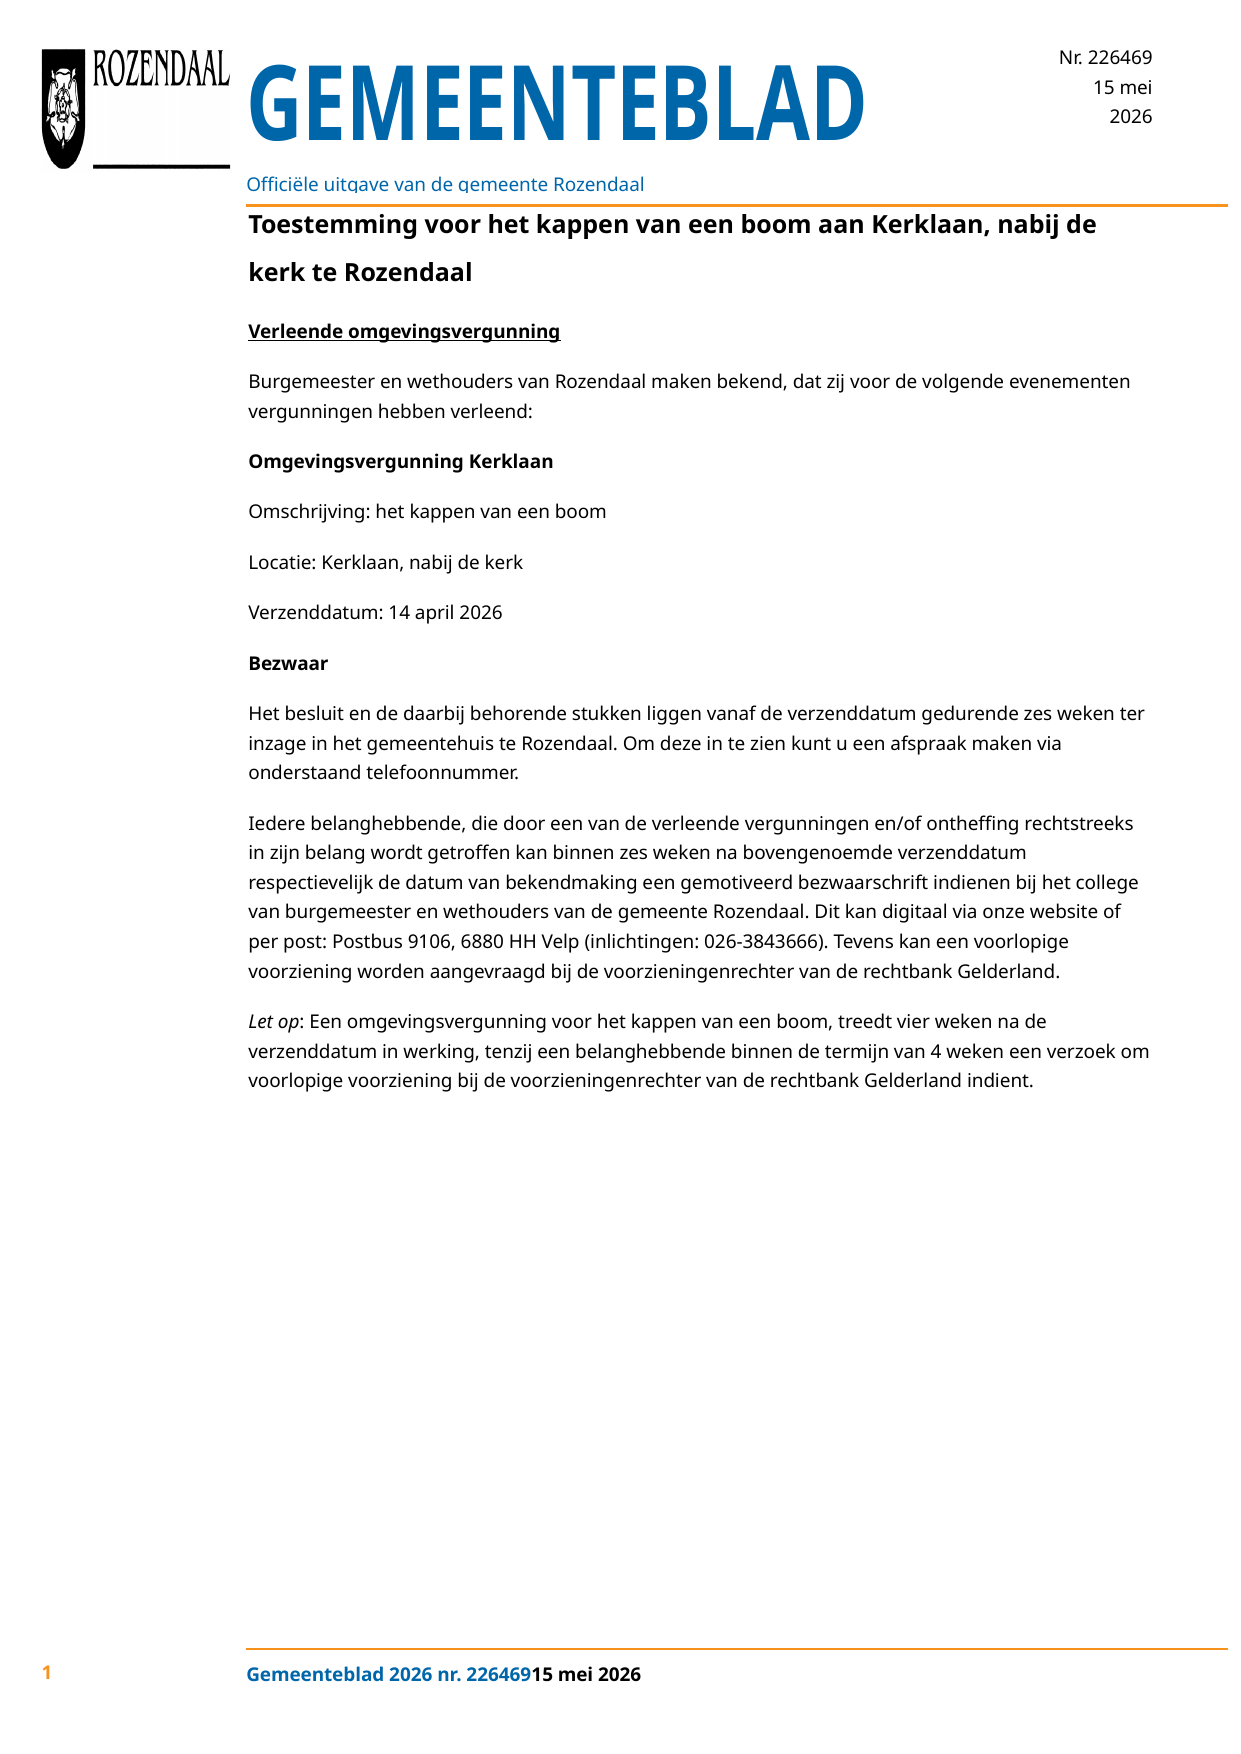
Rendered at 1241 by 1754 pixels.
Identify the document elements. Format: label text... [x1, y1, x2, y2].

text Iedere belanghebbende, die door een van de verleende vergunningen en/of ontheffing rechtstreeks in zijn belang wordt getroffen kan binnen zes weken na bovengenoemde verzenddatum respectievelijk de datum van bekendmaking een gemotiveerd bezwaarschrift indienen bij het college van burgemeester en wethouders van de gemeente Rozendaal. Dit kan digitaal via onze website of per post: Postbus 9106, 6880 HH Velp (inlichtingen: 026-3843666). Tevens kan een voorlopige voorziening worden aangevraagd bij de voorzieningenrechter van de rechtbank Gelderland. [248, 810, 1152, 984]
picture [41, 47, 231, 172]
text Locatie: Kerklaan, nabij de kerk [248, 549, 1152, 575]
text Bezwaar [248, 650, 1152, 676]
text Omgevingsvergunning Kerklaan [248, 448, 1152, 474]
text Het besluit en de daarbij behorende stukken liggen vanaf de verzenddatum gedurende zes weken ter inzage in het gemeentehuis te Rozendaal. Om deze in te zien kunt u een afspraak maken via onderstaand telefoonnummer. [248, 700, 1152, 785]
text Burgemeester en wethouders van Rozendaal maken bekend, dat zij voor de volgende evenementen vergunningen hebben verleend: [248, 368, 1152, 424]
text Verleende omgevingsvergunning [248, 318, 1152, 344]
text Verzenddatum: 14 april 2026 [248, 599, 1152, 625]
text Omschrijving: het kappen van een boom [248, 499, 1152, 524]
text Toestemming voor het kappen van een boom aan Kerklaan, nabij de kerk te Rozendaal [248, 207, 1152, 288]
text Let op: Een omgevingsvergunning voor het kappen van een boom, treedt vier weken na de verzenddatum in werking, tenzij een belanghebbende binnen de termijn van 4 weken een verzoek om voorlopige voorziening bij de voorzieningenrechter van de rechtbank Gelderland indient. [248, 1008, 1152, 1093]
